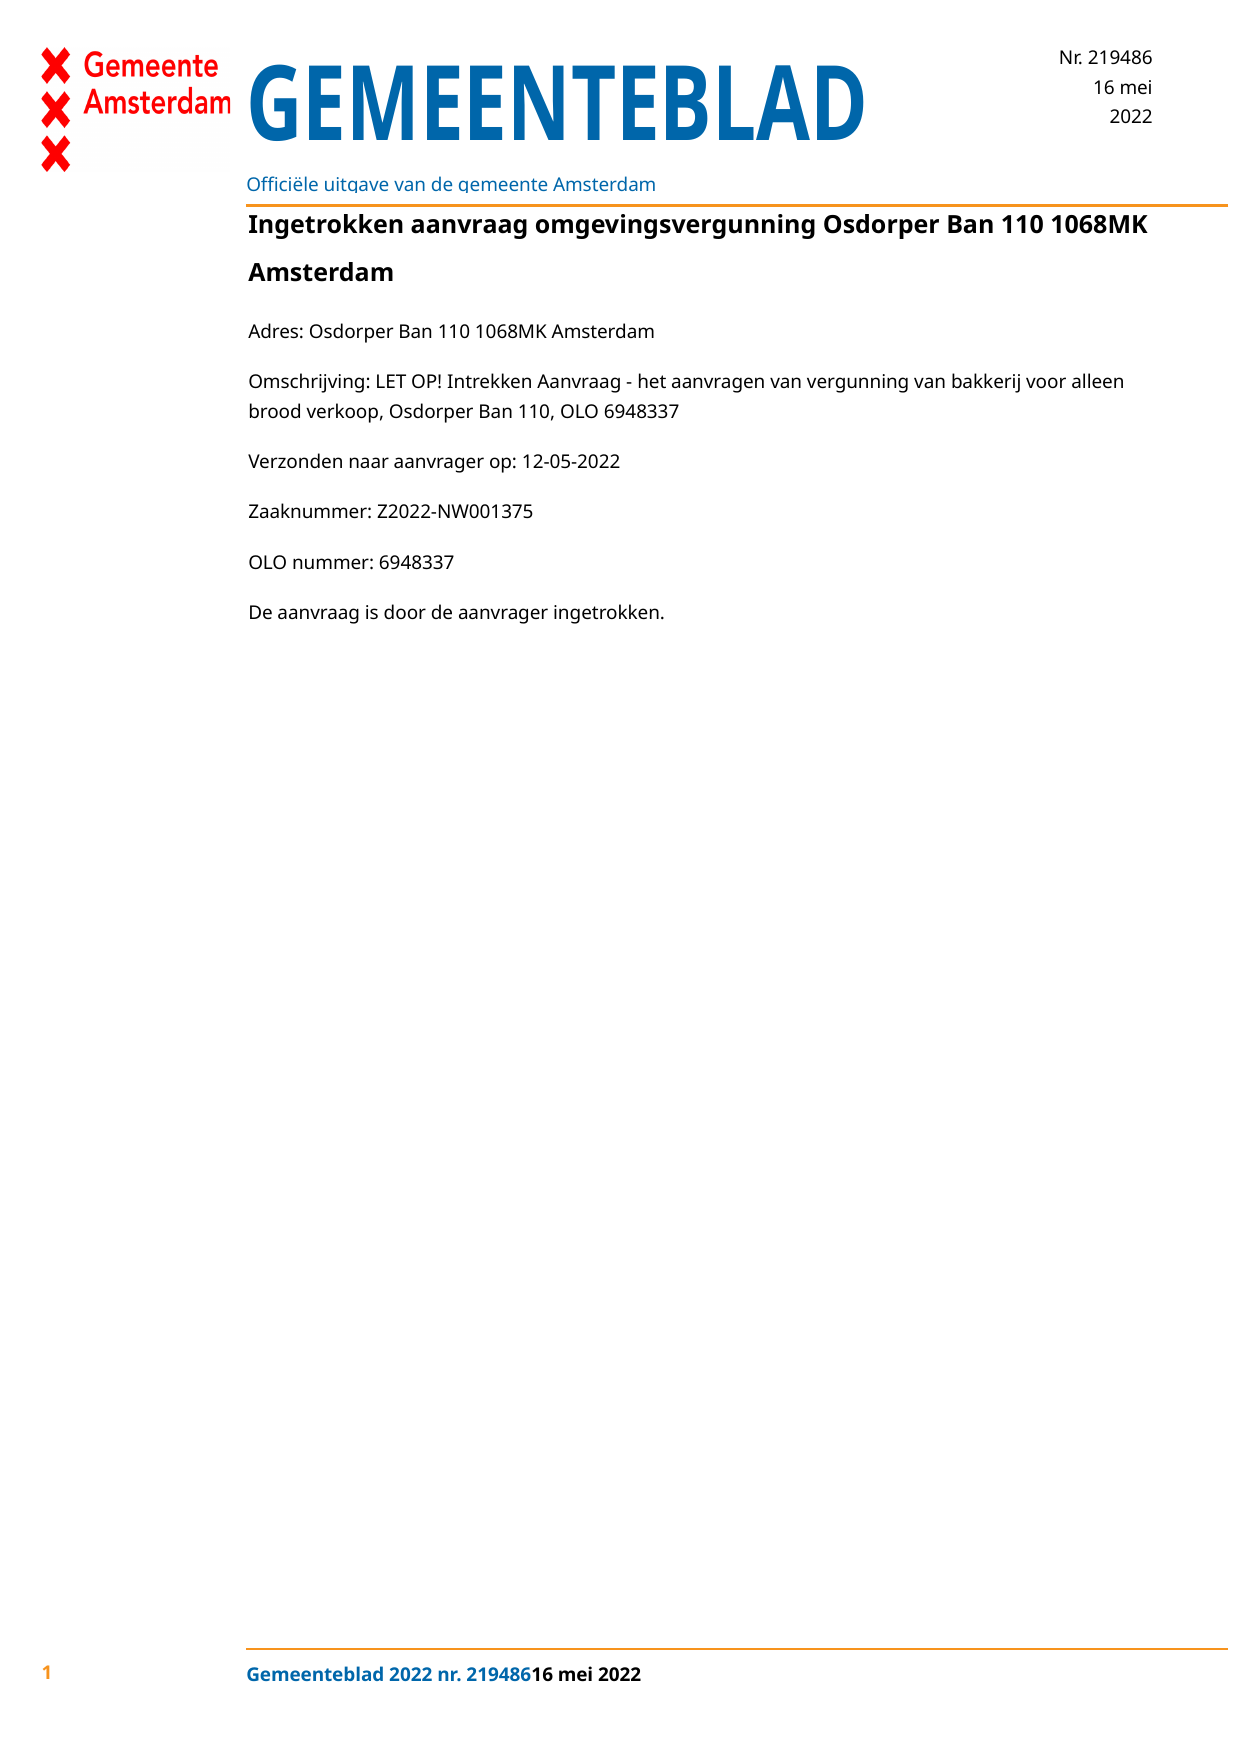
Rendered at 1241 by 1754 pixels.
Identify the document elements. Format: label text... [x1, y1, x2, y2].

text Ingetrokken aanvraag omgevingsvergunning Osdorper Ban 110 1068MK Amsterdam [248, 207, 1152, 288]
text De aanvraag is door de aanvrager ingetrokken. [248, 599, 1152, 625]
text OLO nummer: 6948337 [248, 549, 1152, 575]
text Adres: Osdorper Ban 110 1068MK Amsterdam [248, 318, 1152, 344]
text Omschrijving: LET OP! Intrekken Aanvraag - het aanvragen van vergunning van bakkerij voor alleen brood verkoop, Osdorper Ban 110, OLO 6948337 [248, 368, 1152, 424]
text Verzonden naar aanvrager op: 12-05-2022 [248, 448, 1152, 474]
text Zaaknummer: Z2022-NW001375 [248, 499, 1152, 524]
picture [41, 47, 231, 172]
